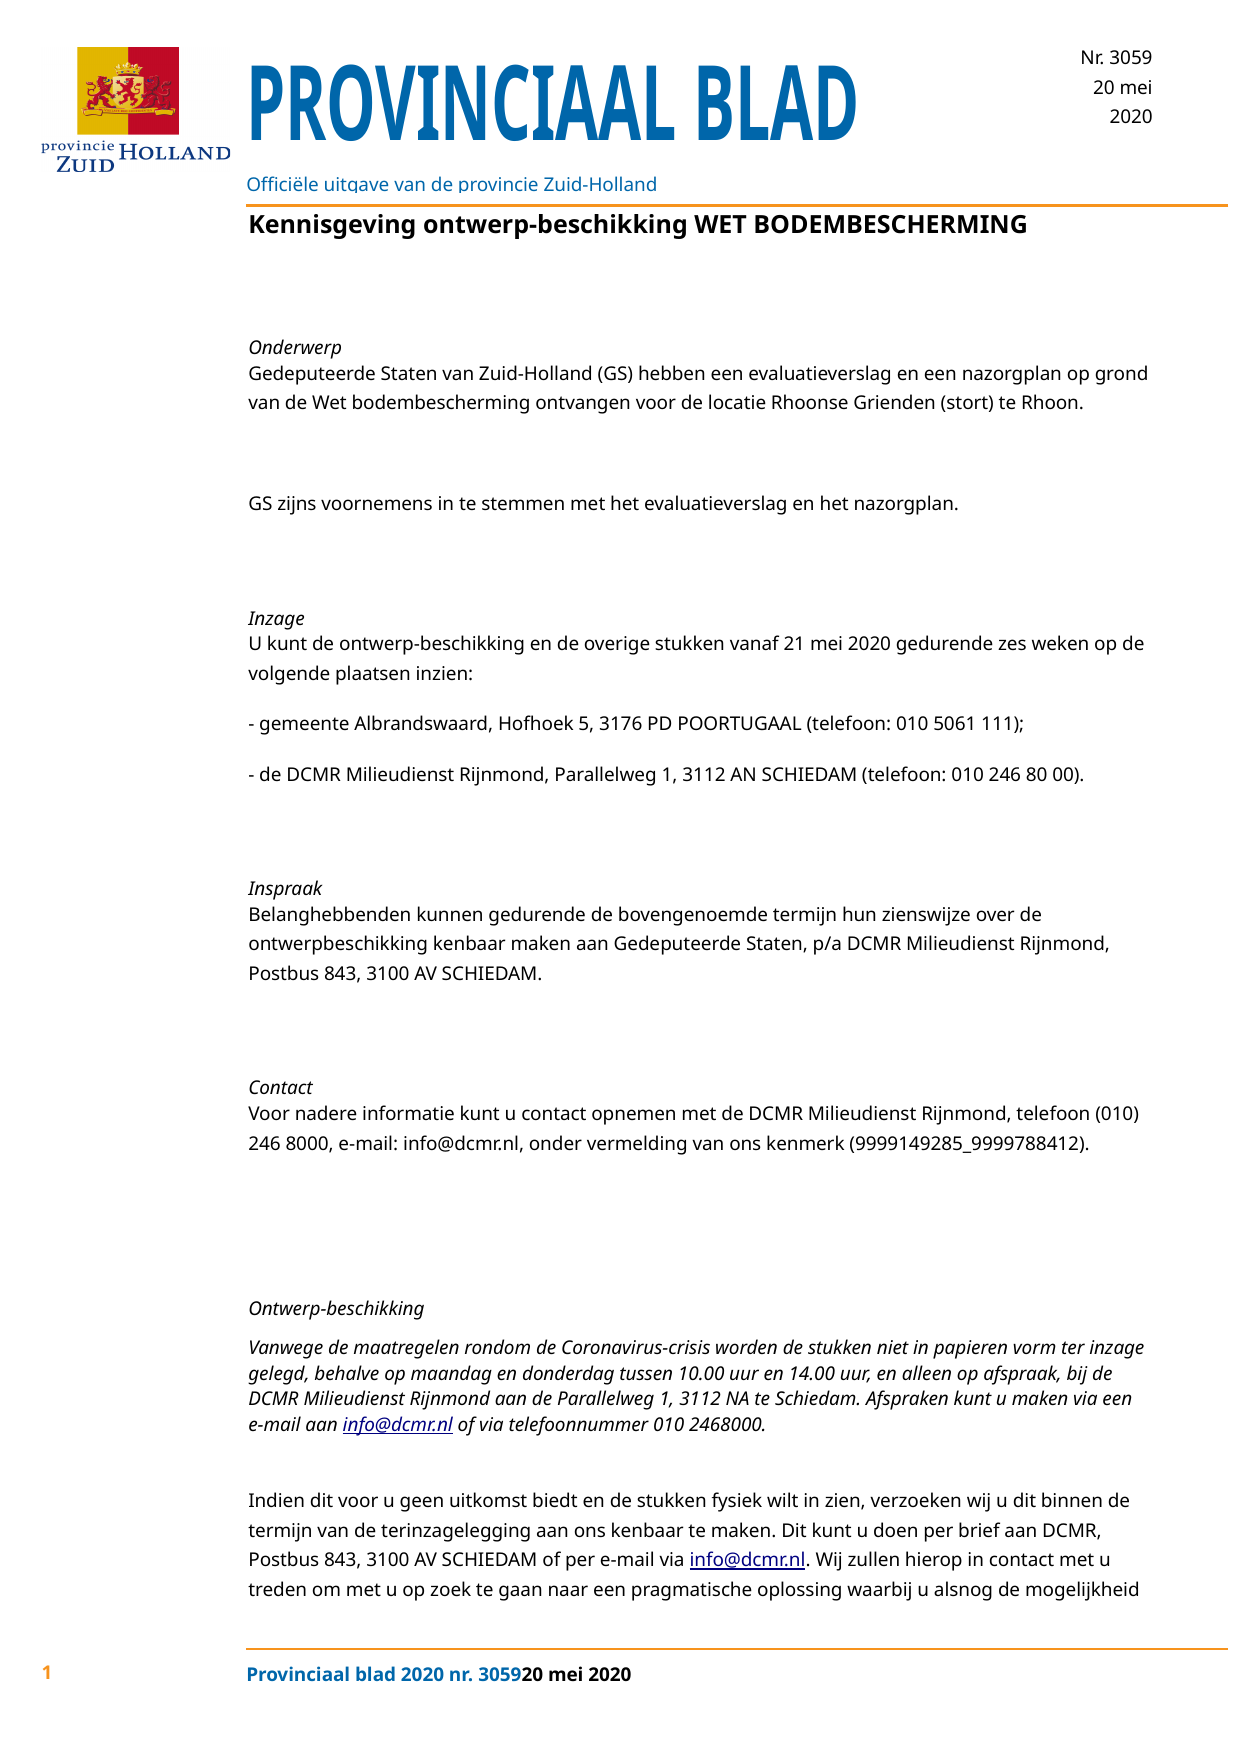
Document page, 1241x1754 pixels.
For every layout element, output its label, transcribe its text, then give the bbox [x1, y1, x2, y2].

text Belanghebbenden kunnen gedurende de bovengenoemde termijn hun zienswijze over de ontwerpbeschikking kenbaar maken aan Gedeputeerde Staten, p/a DCMR Milieudienst Rijnmond, Postbus 843, 3100 AV SCHIEDAM. [248, 901, 1152, 986]
text Kennisgeving ontwerp-beschikking WET BODEMBESCHERMING [248, 207, 1152, 241]
text - gemeente Albrandswaard, Hofhoek 5, 3176 PD POORTUGAAL (telefoon: 010 5061 111); [248, 711, 1152, 736]
text Inspraak [248, 875, 1152, 901]
text Vanwege de maatregelen rondom de Coronavirus-crisis worden de stukken niet in papieren vorm ter inzage gelegd, behalve op maandag en donderdag tussen 10.00 uur en 14.00 uur, en alleen op afspraak, bij de DCMR Milieudienst Rijnmond aan de Parallelweg 1, 3112 NA te Schiedam. Afspraken kunt u maken via een e-mail aan info@dcmr.nl of via telefoonnummer 010 2468000. [248, 1334, 1152, 1437]
text U kunt de ontwerp-beschikking en de overige stukken vanaf 21 mei 2020 gedurende zes weken op de volgende plaatsen inzien: [248, 631, 1152, 686]
text GS zijns voornemens in te stemmen met het evaluatieverslag en het nazorgplan. [248, 490, 1152, 516]
text Onderwerp [248, 334, 1152, 360]
text Ontwerp-beschikking [248, 1295, 1152, 1320]
text Gedeputeerde Staten van Zuid-Holland (GS) hebben een evaluatieverslag en een nazorgplan op grond van de Wet bodembescherming ontvangen voor de locatie Rhoonse Grienden (stort) te Rhoon. [248, 360, 1152, 415]
text Contact [248, 1074, 1152, 1100]
text Voor nadere informatie kunt u contact opnemen met de DCMR Milieudienst Rijnmond, telefoon (010) 246 8000, e-mail: info@dcmr.nl, onder vermelding van ons kenmerk (9999149285_9999788412). [248, 1100, 1152, 1156]
text Indien dit voor u geen uitkomst biedt en de stukken fysiek wilt in zien, verzoeken wij u dit binnen de termijn van de terinzagelegging aan ons kenbaar te maken. Dit kunt u doen per brief aan DCMR, Postbus 843, 3100 AV SCHIEDAM of per e-mail via info@dcmr.nl. Wij zullen hierop in contact met u treden om met u op zoek te gaan naar een pragmatische oplossing waarbij u alsnog de mogelijkheid [248, 1487, 1152, 1602]
picture [41, 47, 231, 172]
text - de DCMR Milieudienst Rijnmond, Parallelweg 1, 3112 AN SCHIEDAM (telefoon: 010 246 80 00). [248, 761, 1152, 787]
text Inzage [248, 605, 1152, 631]
